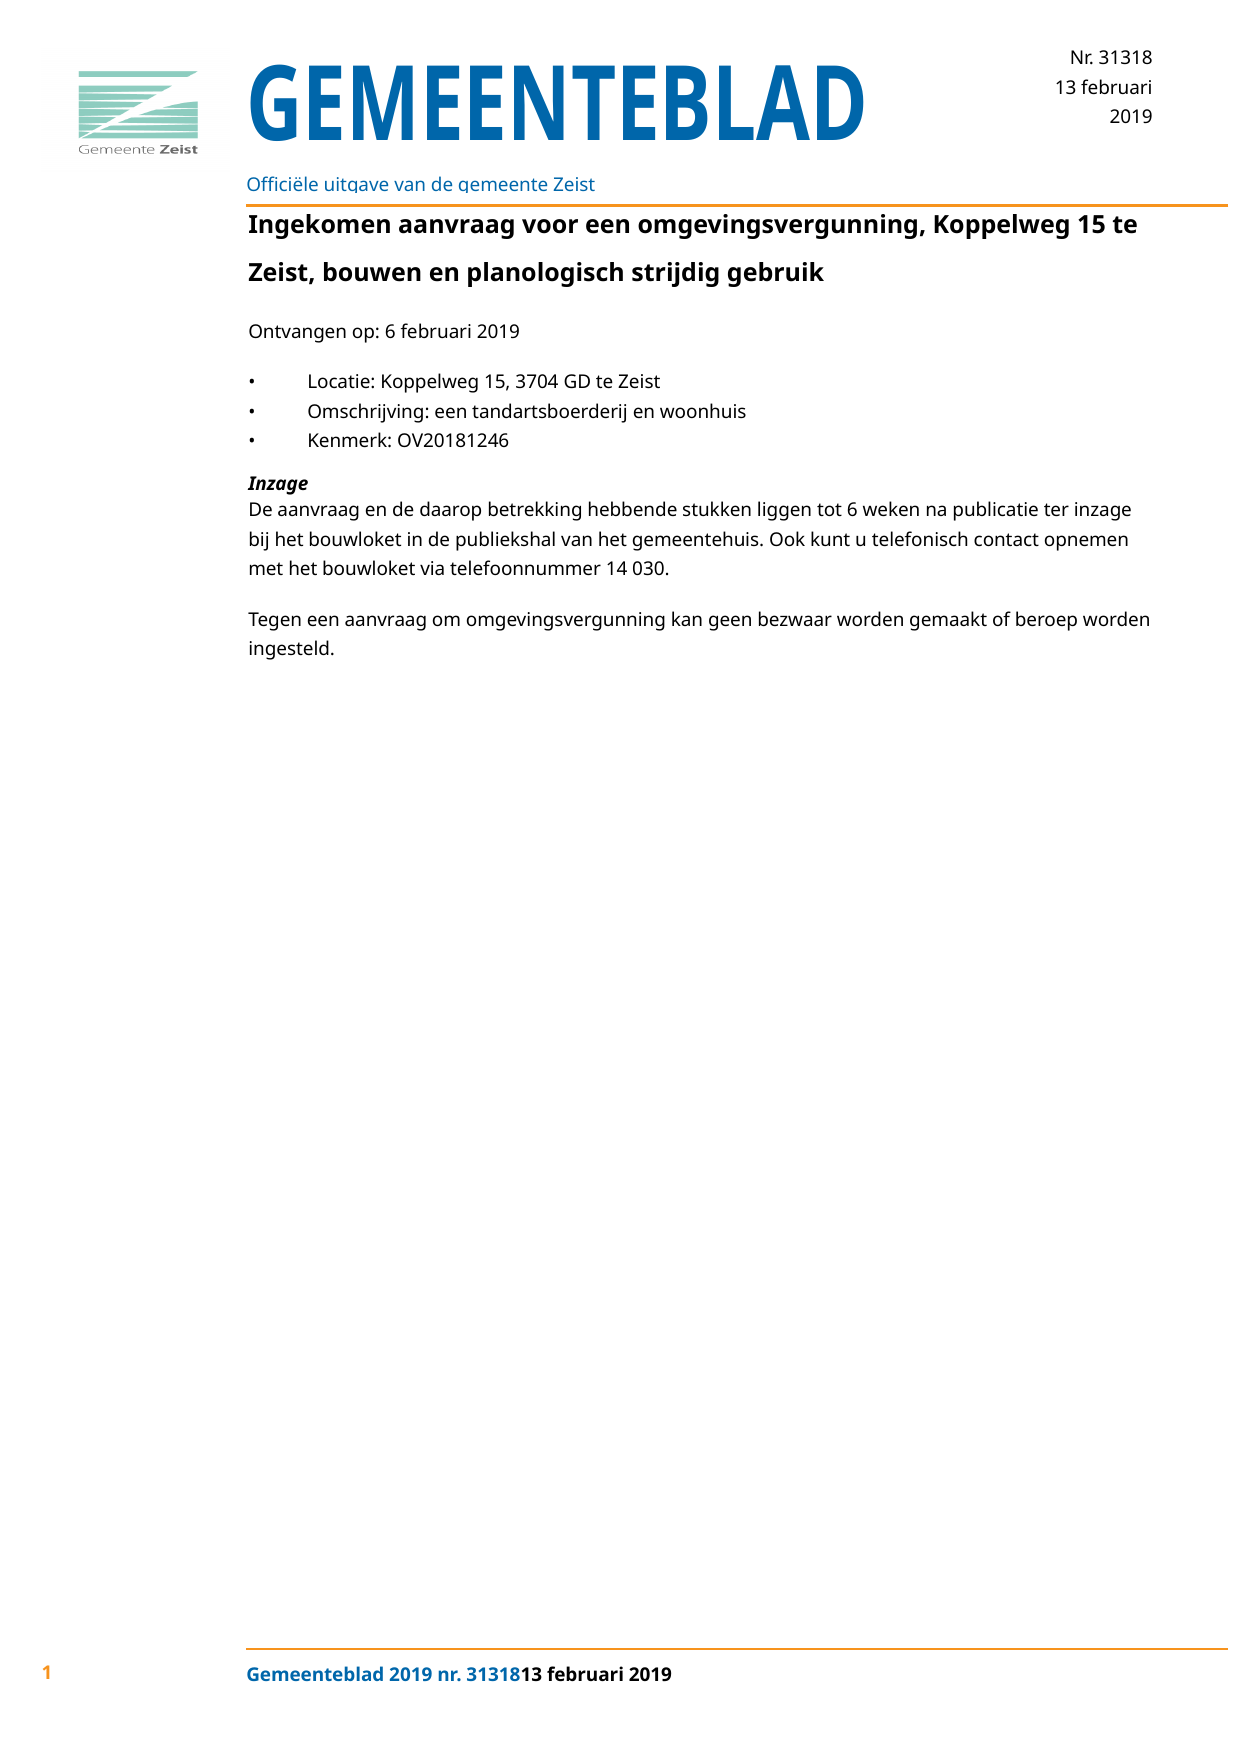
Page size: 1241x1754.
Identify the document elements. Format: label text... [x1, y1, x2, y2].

list Kenmerk: OV20181246 [248, 427, 1152, 453]
list Omschrijving: een tandartsboerderij en woonhuis [248, 398, 1152, 424]
text Ingekomen aanvraag voor een omgevingsvergunning, Koppelweg 15 te Zeist, bouwen en planologisch strijdig gebruik [248, 207, 1152, 288]
list Locatie: Koppelweg 15, 3704 GD te Zeist [248, 368, 1152, 394]
picture [41, 47, 231, 172]
text Inzage [248, 471, 1152, 496]
text Tegen een aanvraag om omgevingsvergunning kan geen bezwaar worden gemaakt of beroep worden ingesteld. [248, 606, 1152, 661]
text Ontvangen op: 6 februari 2019 [248, 318, 1152, 344]
text De aanvraag en de daarop betrekking hebbende stukken liggen tot 6 weken na publicatie ter inzage bij het bouwloket in de publiekshal van het gemeentehuis. Ook kunt u telefonisch contact opnemen met het bouwloket via telefoonnummer 14 030. [248, 496, 1152, 581]
